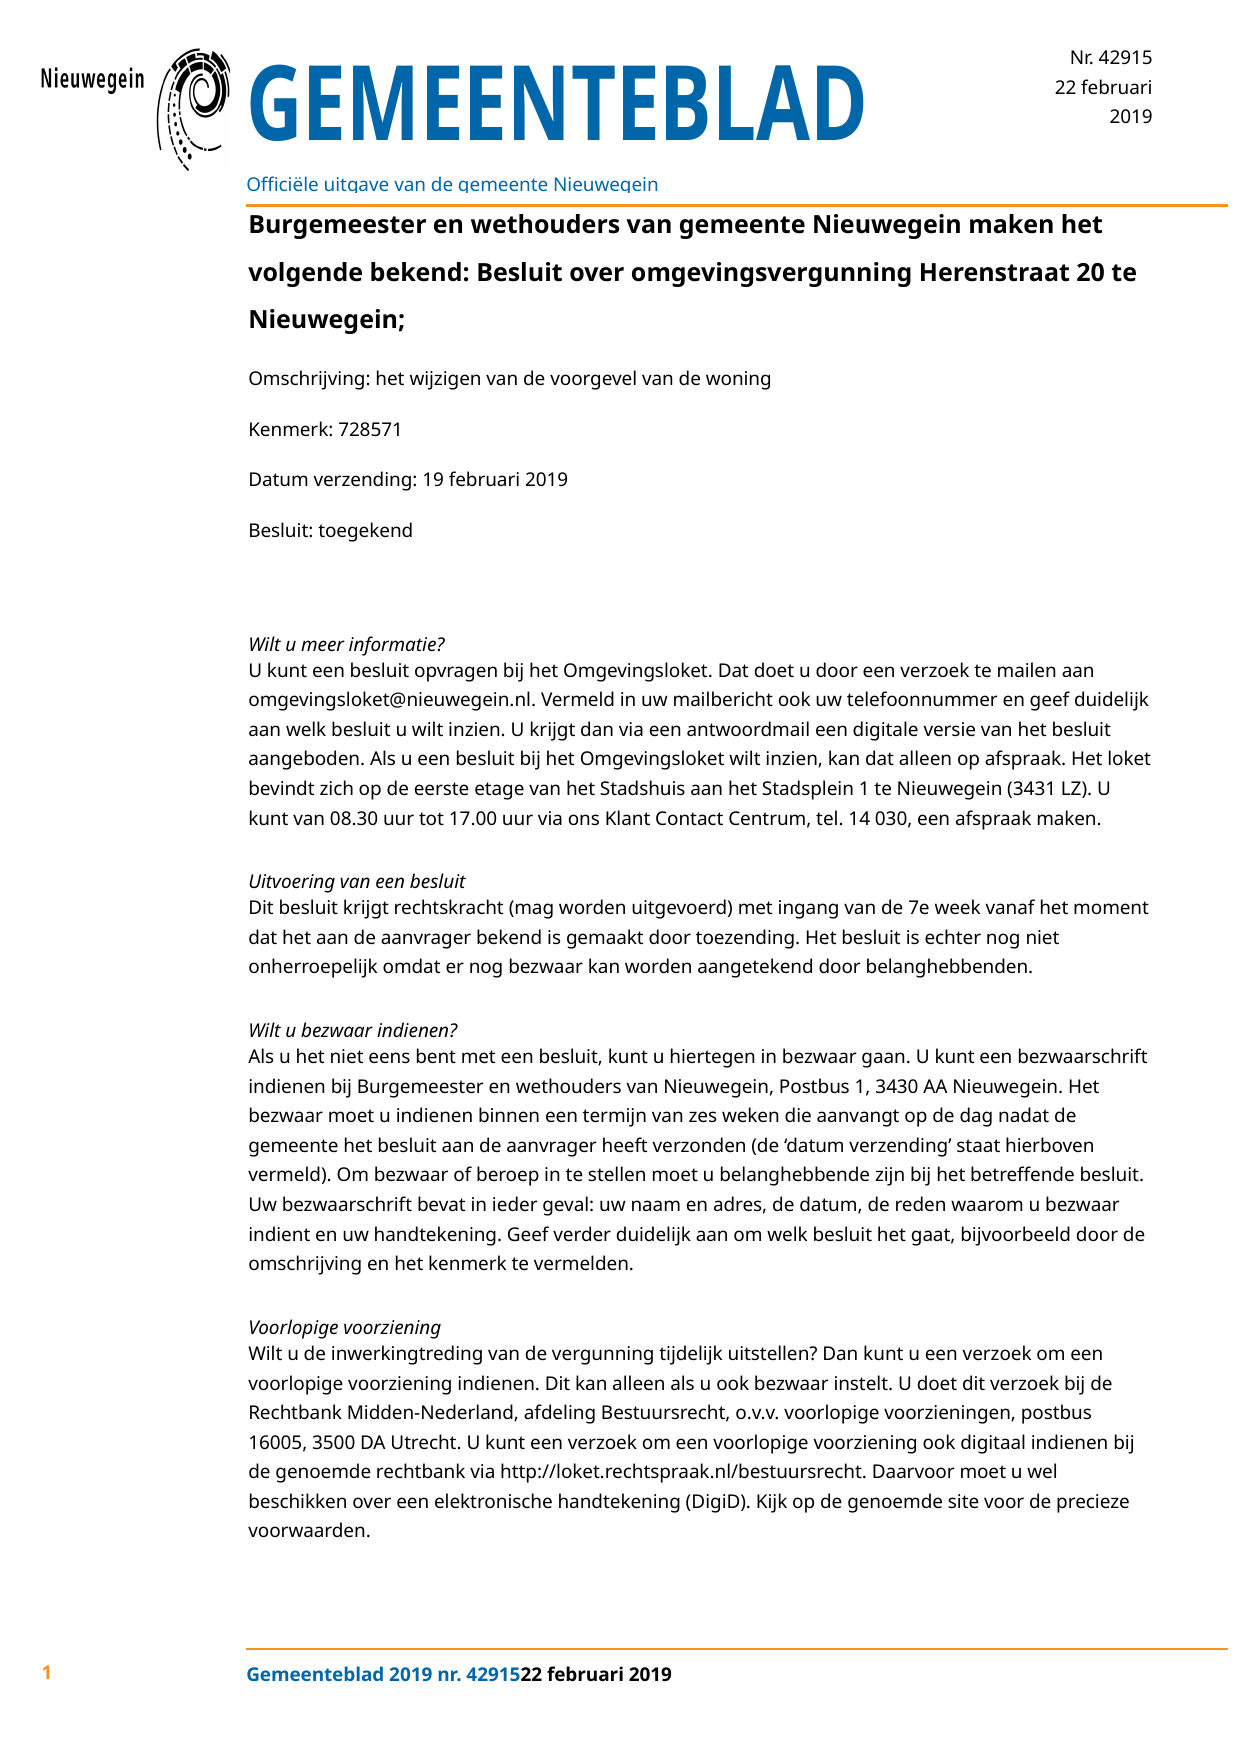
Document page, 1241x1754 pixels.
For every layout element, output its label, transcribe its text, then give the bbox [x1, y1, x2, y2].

text Wilt u de inwerkingtreding van de vergunning tijdelijk uitstellen? Dan kunt u een verzoek om een voorlopige voorziening indienen. Dit kan alleen als u ook bezwaar instelt. U doet dit verzoek bij de Rechtbank Midden-Nederland, afdeling Bestuursrecht, o.v.v. voorlopige voorzieningen, postbus 16005, 3500 DA Utrecht. U kunt een verzoek om een voorlopige voorziening ook digitaal indienen bij de genoemde rechtbank via http://loket.rechtspraak.nl/bestuursrecht. Daarvoor moet u wel beschikken over een elektronische handtekening (DigiD). Kijk op de genoemde site voor de precieze voorwaarden. [248, 1340, 1152, 1543]
text Datum verzending: 19 februari 2019 [248, 466, 1152, 492]
text U kunt een besluit opvragen bij het Omgevingsloket. Dat doet u door een verzoek te mailen aan omgevingsloket@nieuwegein.nl. Vermeld in uw mailbericht ook uw telefoonnummer en geef duidelijk aan welk besluit u wilt inzien. U krijgt dan via een antwoordmail een digitale versie van het besluit aangeboden. Als u een besluit bij het Omgevingsloket wilt inzien, kan dat alleen op afspraak. Het loket bevindt zich op de eerste etage van het Stadshuis aan het Stadsplein 1 te Nieuwegein (3431 LZ). U kunt van 08.30 uur tot 17.00 uur via ons Klant Contact Centrum, tel. 14 030, een afspraak maken. [248, 657, 1152, 831]
text Uitvoering van een besluit [248, 869, 1152, 894]
text Dit besluit krijgt rechtskracht (mag worden uitgevoerd) met ingang van de 7e week vanaf het moment dat het aan de aanvrager bekend is gemaakt door toezending. Het besluit is echter nog niet onherroepelijk omdat er nog bezwaar kan worden aangetekend door belanghebbenden. [248, 894, 1152, 979]
text Voorlopige voorziening [248, 1314, 1152, 1340]
text Omschrijving: het wijzigen van de voorgevel van de woning [248, 366, 1152, 391]
text Wilt u bezwaar indienen? [248, 1018, 1152, 1043]
text Kenmerk: 728571 [248, 416, 1152, 442]
picture [41, 47, 231, 172]
text Burgemeester en wethouders van gemeente Nieuwegein maken het volgende bekend: Besluit over omgevingsvergunning Herenstraat 20 te Nieuwegein; [248, 207, 1152, 336]
text Als u het niet eens bent met een besluit, kunt u hiertegen in bezwaar gaan. U kunt een bezwaarschrift indienen bij Burgemeester en wethouders van Nieuwegein, Postbus 1, 3430 AA Nieuwegein. Het bezwaar moet u indienen binnen een termijn van zes weken die aanvangt op de dag nadat de gemeente het besluit aan de aanvrager heeft verzonden (de ‘datum verzending’ staat hierboven vermeld). Om bezwaar of beroep in te stellen moet u belanghebbende zijn bij het betreffende besluit. Uw bezwaarschrift bevat in ieder geval: uw naam en adres, de datum, de reden waarom u bezwaar indient en uw handtekening. Geef verder duidelijk aan om welk besluit het gaat, bijvoorbeeld door de omschrijving en het kenmerk te vermelden. [248, 1043, 1152, 1276]
text Besluit: toegekend [248, 517, 1152, 542]
text Wilt u meer informatie? [248, 631, 1152, 657]
